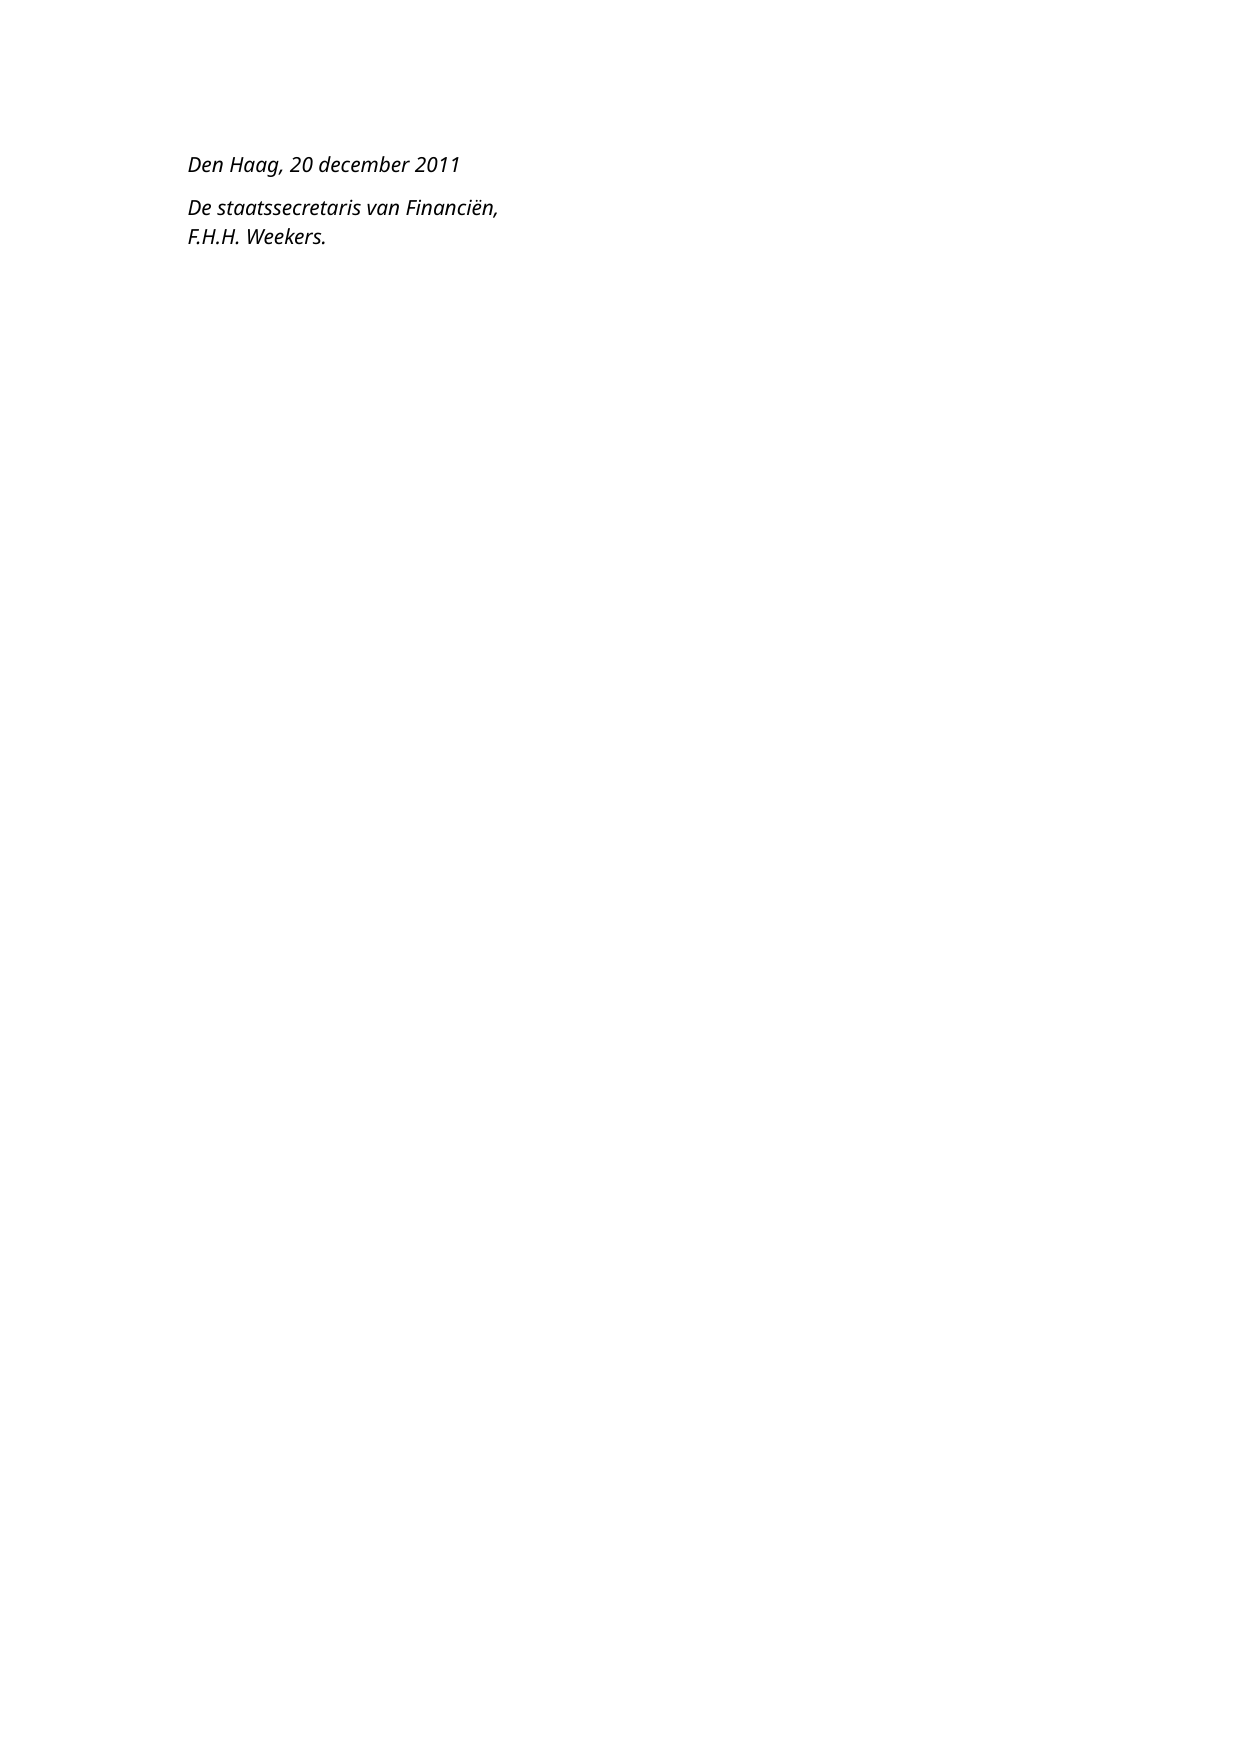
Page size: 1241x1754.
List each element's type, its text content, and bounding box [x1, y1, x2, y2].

text F.H.H. Weekers. [187, 222, 1053, 250]
text Den Haag, 20 december 2011 [187, 150, 1053, 178]
text De staatssecretaris van Financiën, [187, 193, 1053, 222]
